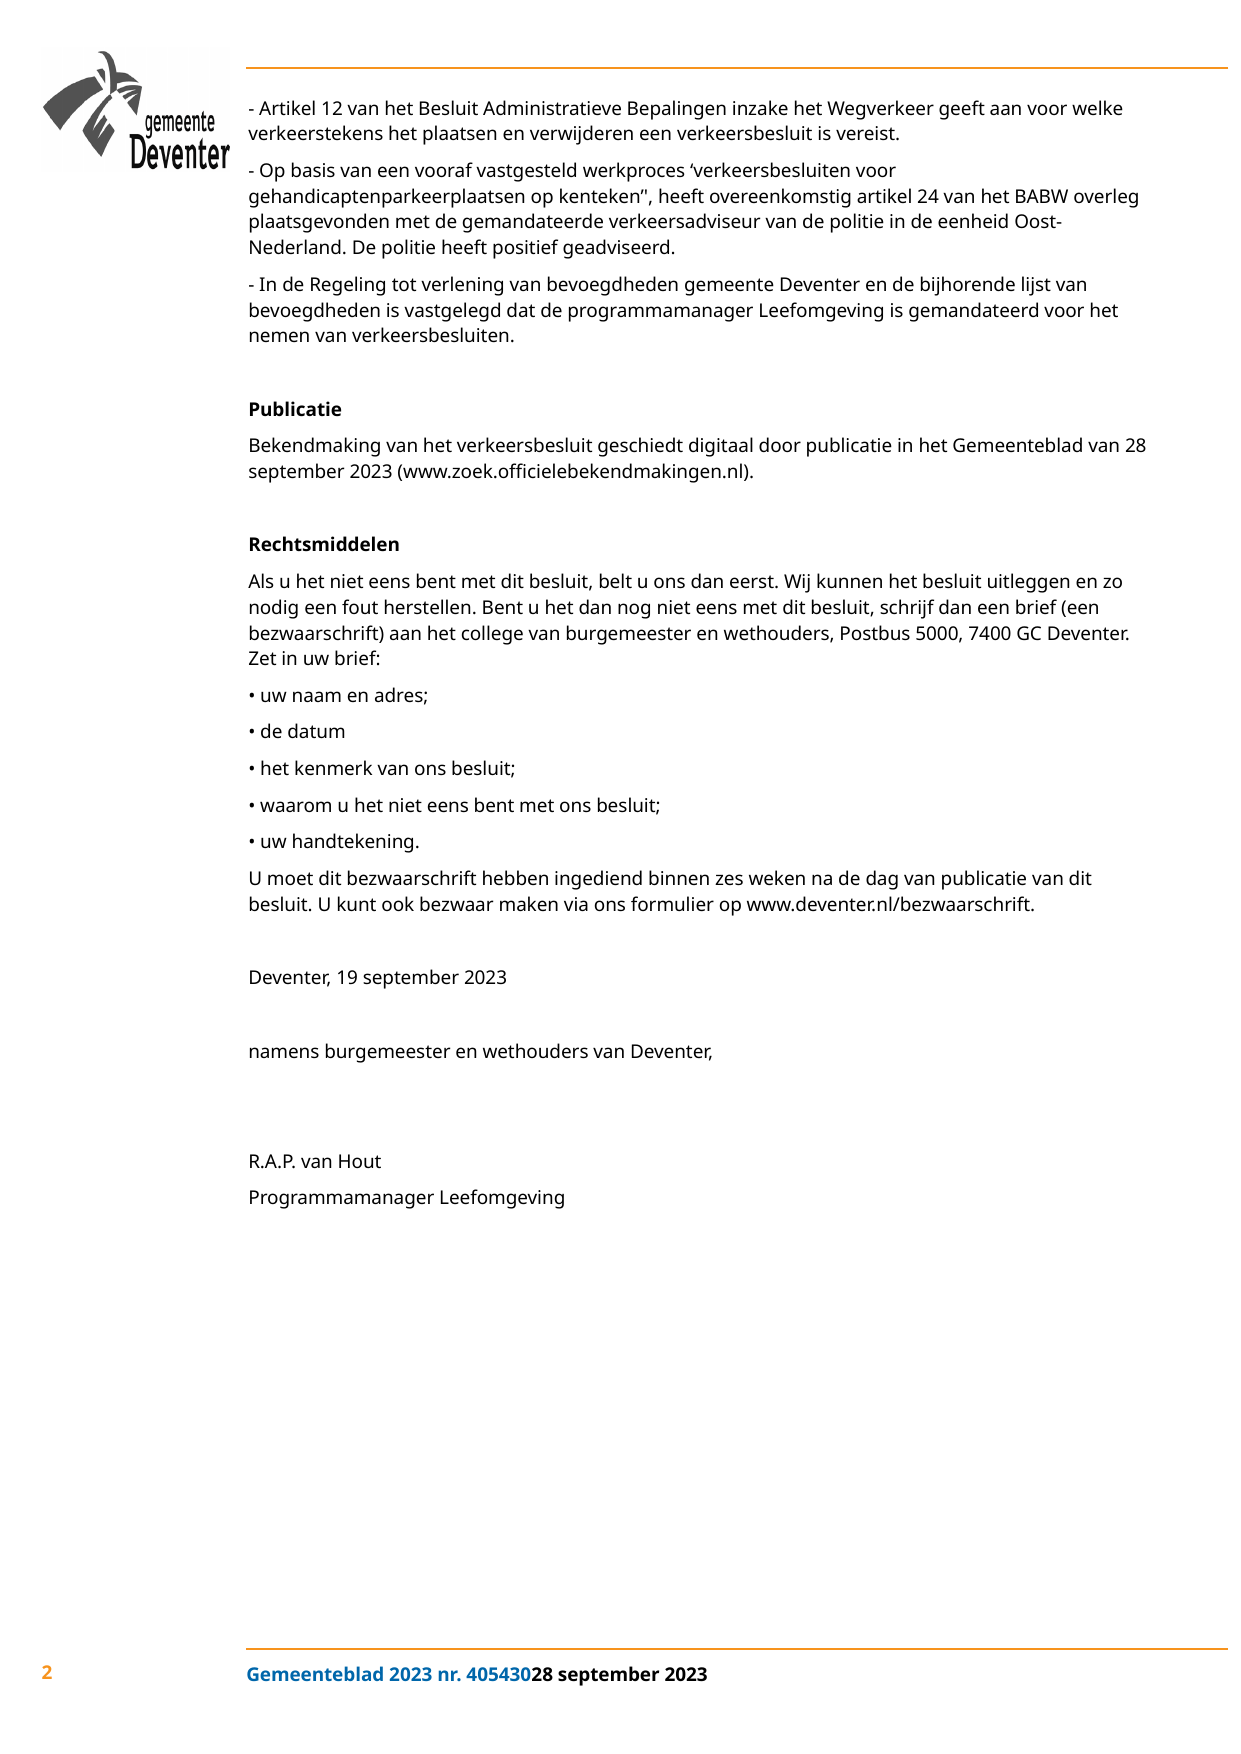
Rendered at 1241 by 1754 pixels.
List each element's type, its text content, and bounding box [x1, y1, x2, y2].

text Bekendmaking van het verkeersbesluit geschiedt digitaal door publicatie in het Gemeenteblad van 28 september 2023 (www.zoek.officielebekendmakingen.nl). [248, 432, 1152, 484]
text - Artikel 12 van het Besluit Administratieve Bepalingen inzake het Wegverkeer geeft aan voor welke verkeerstekens het plaatsen en verwijderen een verkeersbesluit is vereist. [248, 95, 1152, 146]
text Programmamanager Leefomgeving [248, 1184, 1152, 1210]
text • uw handtekening. [248, 829, 1152, 854]
text - In de Regeling tot verlening van bevoegdheden gemeente Deventer en de bijhorende lijst van bevoegdheden is vastgelegd dat de programmamanager Leefomgeving is gemandateerd voor het nemen van verkeersbesluiten. [248, 271, 1152, 348]
text Deventer, 19 september 2023 [248, 964, 1152, 990]
text • uw naam en adres; [248, 682, 1152, 708]
text • waarom u het niet eens bent met ons besluit; [248, 792, 1152, 818]
text • het kenmerk van ons besluit; [248, 755, 1152, 781]
text Rechtsmiddelen [248, 532, 1152, 557]
text namens burgemeester en wethouders van Deventer, [248, 1038, 1152, 1063]
text R.A.P. van Hout [248, 1148, 1152, 1173]
text Publicatie [248, 396, 1152, 422]
text • de datum [248, 719, 1152, 744]
text Als u het niet eens bent met dit besluit, belt u ons dan eerst. Wij kunnen het besluit uitleggen en zo nodig een fout herstellen. Bent u het dan nog niet eens met dit besluit, schrijf dan een brief (een bezwaarschrift) aan het college van burgemeester en wethouders, Postbus 5000, 7400 GC Deventer. Zet in uw brief: [248, 568, 1152, 671]
picture [41, 47, 231, 172]
text - Op basis van een vooraf vastgesteld werkproces ‘verkeersbesluiten voor gehandicaptenparkeerplaatsen op kenteken’', heeft overeenkomstig artikel 24 van het BABW overleg plaatsgevonden met de gemandateerde verkeersadviseur van de politie in de eenheid Oost-Nederland. De politie heeft positief geadviseerd. [248, 157, 1152, 260]
text U moet dit bezwaarschrift hebben ingediend binnen zes weken na de dag van publicatie van dit besluit. U kunt ook bezwaar maken via ons formulier op www.deventer.nl/bezwaarschrift. [248, 865, 1152, 917]
